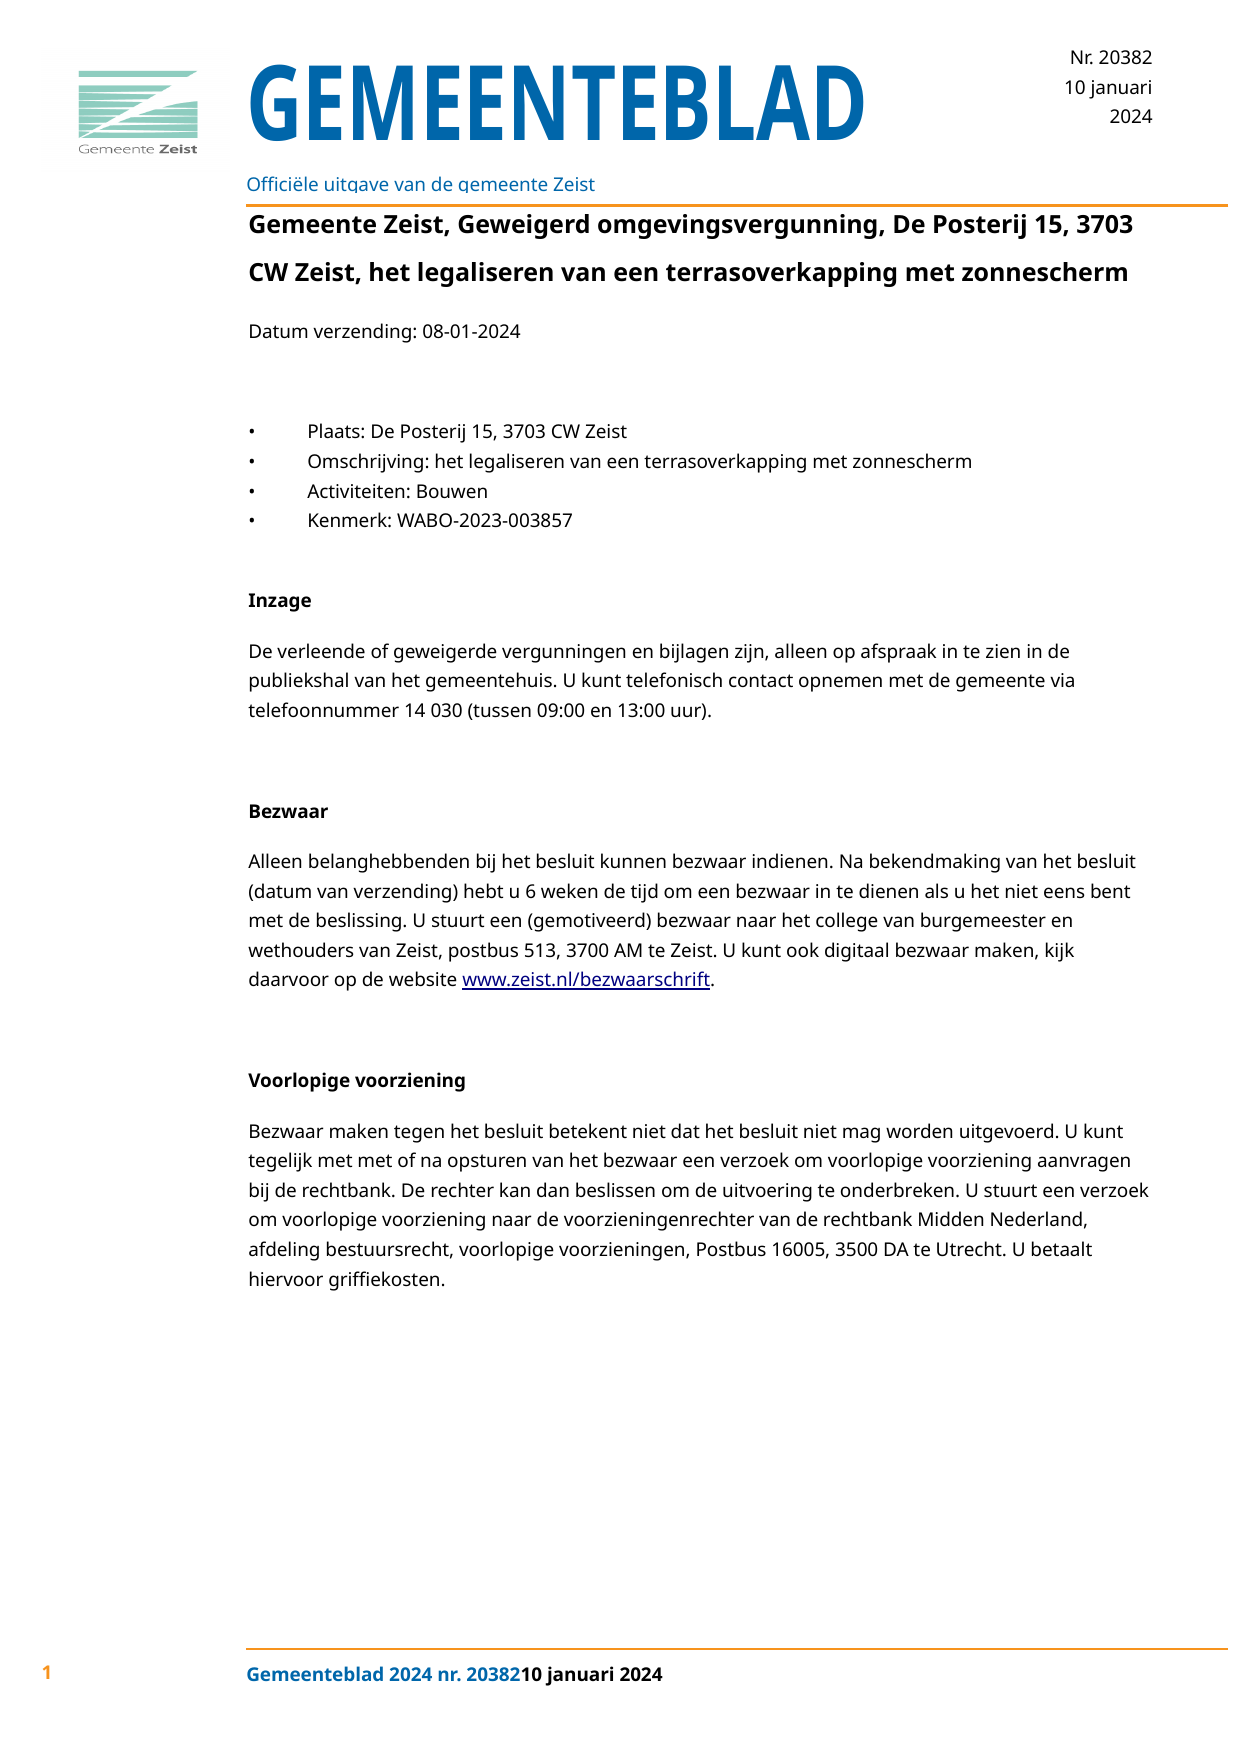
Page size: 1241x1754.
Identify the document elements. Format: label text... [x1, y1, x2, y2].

list Activiteiten: Bouwen [248, 478, 1152, 504]
list Kenmerk: WABO-2023-003857 [248, 507, 1152, 533]
text Gemeente Zeist, Geweigerd omgevingsvergunning, De Posterij 15, 3703 CW Zeist, het legaliseren van een terrasoverkapping met zonnescherm [248, 207, 1152, 288]
text Inzage [248, 587, 1152, 613]
picture [41, 47, 231, 172]
text Bezwaar maken tegen het besluit betekent niet dat het besluit niet mag worden uitgevoerd. U kunt tegelijk met met of na opsturen van het bezwaar een verzoek om voorlopige voorziening aanvragen bij de rechtbank. De rechter kan dan beslissen om de uitvoering te onderbreken. U stuurt een verzoek om voorlopige voorziening naar de voorzieningenrechter van de rechtbank Midden Nederland, afdeling bestuursrecht, voorlopige voorzieningen, Postbus 16005, 3500 DA te Utrecht. U betaalt hiervoor griffiekosten. [248, 1118, 1152, 1292]
text Alleen belanghebbenden bij het besluit kunnen bezwaar indienen. Na bekendmaking van het besluit (datum van verzending) hebt u 6 weken de tijd om een bezwaar in te dienen als u het niet eens bent met de beslissing. U stuurt een (gemotiveerd) bezwaar naar het college van burgemeester en wethouders van Zeist, postbus 513, 3700 AM te Zeist. U kunt ook digitaal bezwaar maken, kijk daarvoor op de website www.zeist.nl/bezwaarschrift. [248, 848, 1152, 992]
text Voorlopige voorziening [248, 1067, 1152, 1093]
text Bezwaar [248, 798, 1152, 824]
text De verleende of geweigerde vergunningen en bijlagen zijn, alleen op afspraak in te zien in de publiekshal van het gemeentehuis. U kunt telefonisch contact opnemen met de gemeente via telefoonnummer 14 030 (tussen 09:00 en 13:00 uur). [248, 638, 1152, 723]
list Plaats: De Posterij 15, 3703 CW Zeist [248, 419, 1152, 444]
list Omschrijving: het legaliseren van een terrasoverkapping met zonnescherm [248, 448, 1152, 474]
text Datum verzending: 08-01-2024 [248, 318, 1152, 344]
